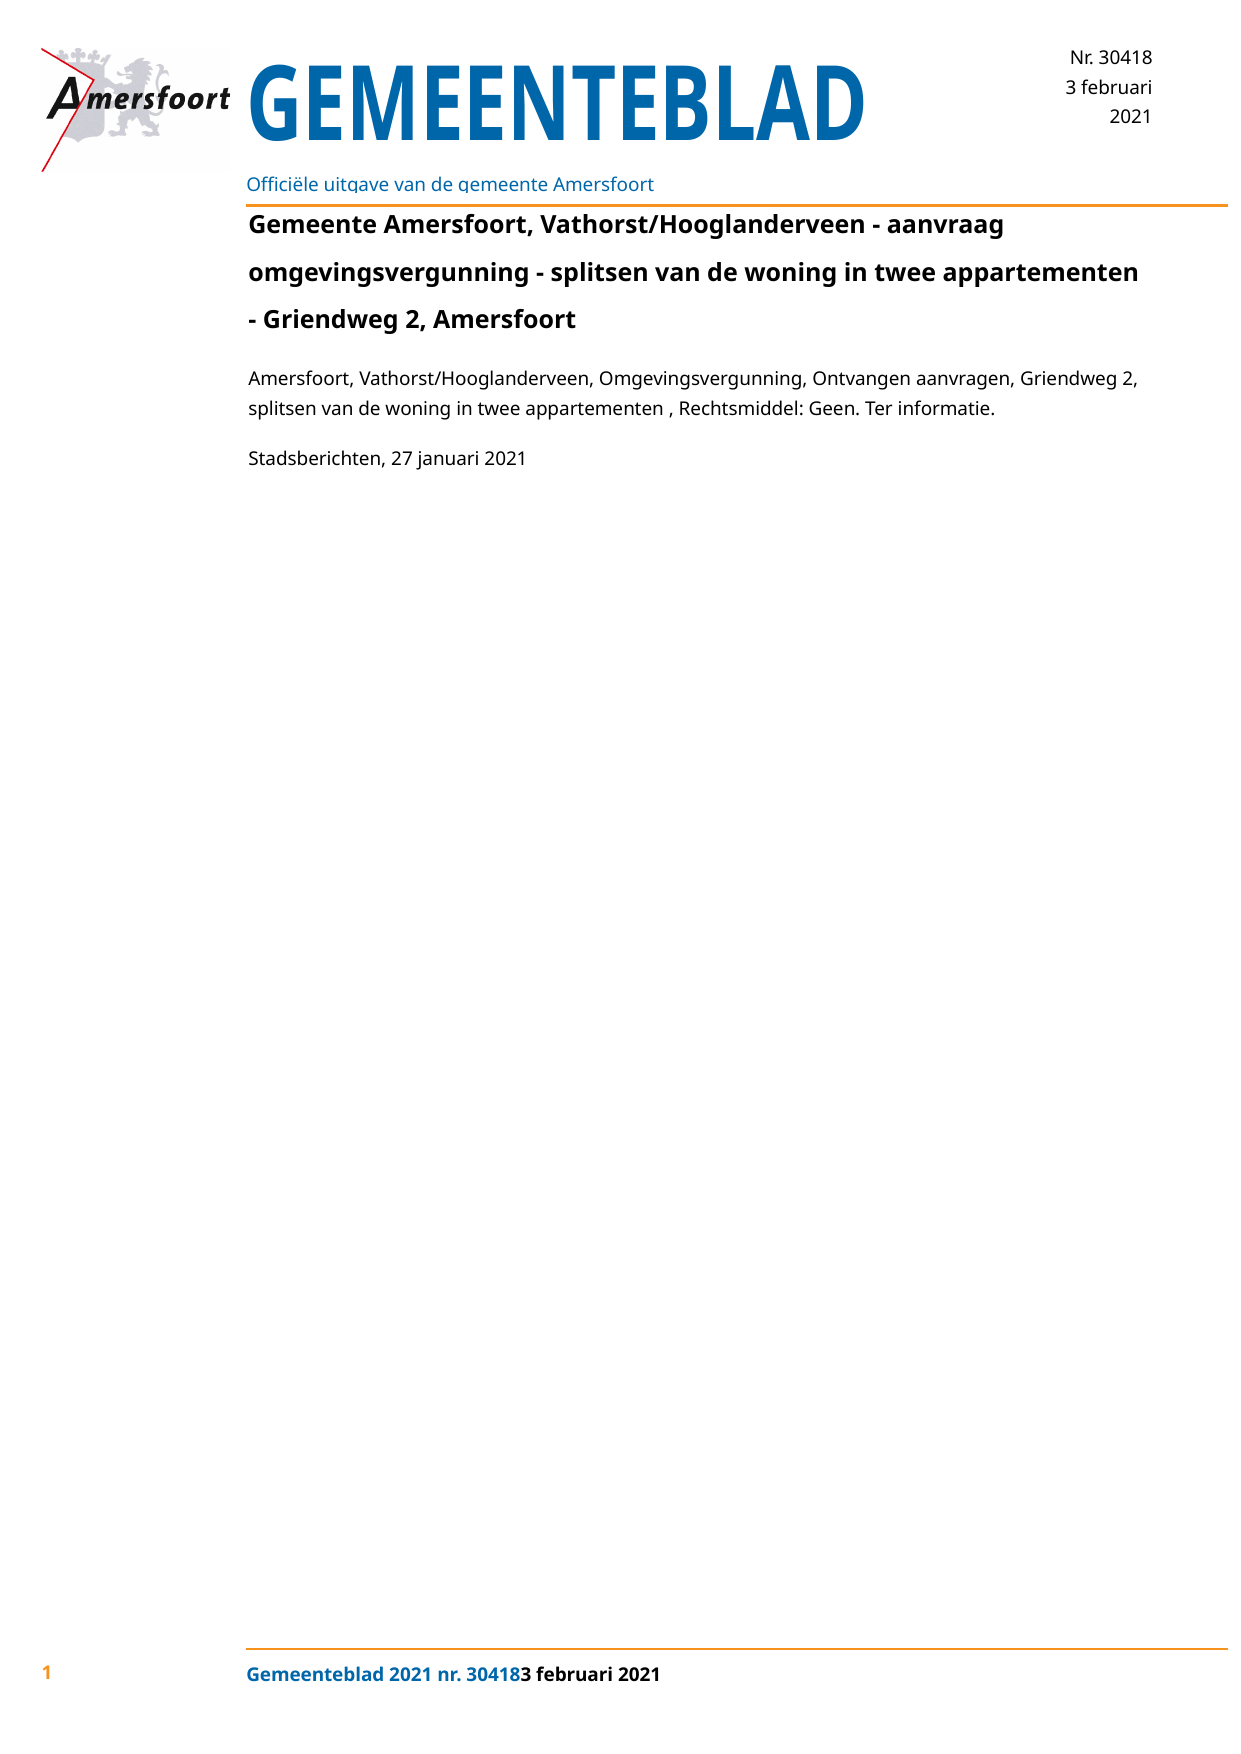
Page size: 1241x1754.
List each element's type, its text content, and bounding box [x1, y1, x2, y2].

text Amersfoort, Vathorst/Hooglanderveen, Omgevingsvergunning, Ontvangen aanvragen, Griendweg 2, splitsen van de woning in twee appartementen , Rechtsmiddel: Geen. Ter informatie. [248, 366, 1152, 421]
text Gemeente Amersfoort, Vathorst/Hooglanderveen - aanvraag omgevingsvergunning - splitsen van de woning in twee appartementen - Griendweg 2, Amersfoort [248, 207, 1152, 336]
text Stadsberichten, 27 januari 2021 [248, 446, 1152, 471]
picture [41, 47, 231, 172]
